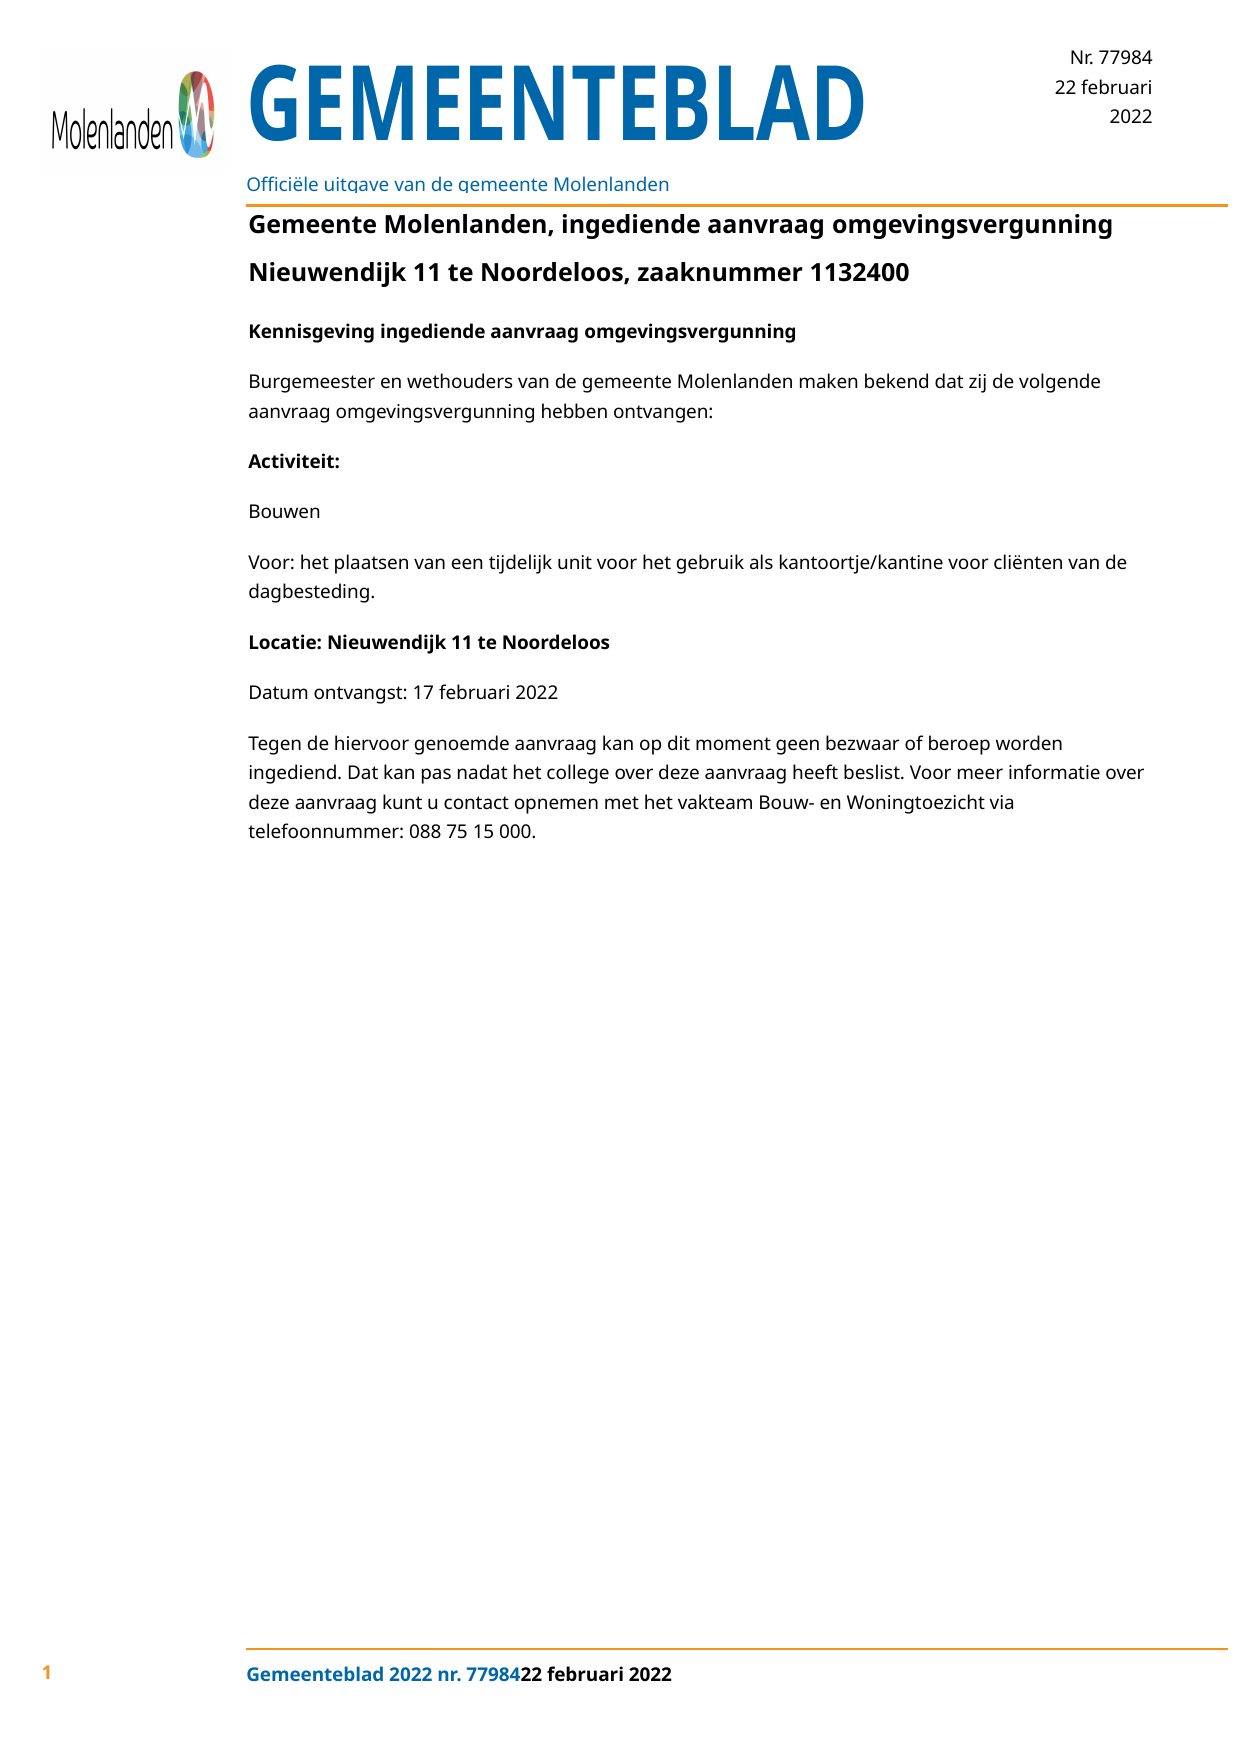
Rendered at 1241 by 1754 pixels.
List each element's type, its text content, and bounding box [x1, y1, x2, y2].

text Kennisgeving ingediende aanvraag omgevingsvergunning [248, 318, 1152, 344]
text Voor: het plaatsen van een tijdelijk unit voor het gebruik als kantoortje/kantine voor cliënten van de dagbesteding. [248, 549, 1152, 604]
text Datum ontvangst: 17 februari 2022 [248, 679, 1152, 705]
text Bouwen [248, 499, 1152, 524]
text Locatie: Nieuwendijk 11 te Noordeloos [248, 629, 1152, 655]
picture [41, 47, 231, 172]
text Activiteit: [248, 448, 1152, 474]
text Burgemeester en wethouders van de gemeente Molenlanden maken bekend dat zij de volgende aanvraag omgevingsvergunning hebben ontvangen: [248, 368, 1152, 424]
text Tegen de hiervoor genoemde aanvraag kan op dit moment geen bezwaar of beroep worden ingediend. Dat kan pas nadat het college over deze aanvraag heeft beslist. Voor meer informatie over deze aanvraag kunt u contact opnemen met het vakteam Bouw- en Woningtoezicht via telefoonnummer: 088 75 15 000. [248, 730, 1152, 844]
text Gemeente Molenlanden, ingediende aanvraag omgevingsvergunning Nieuwendijk 11 te Noordeloos, zaaknummer 1132400 [248, 207, 1152, 288]
